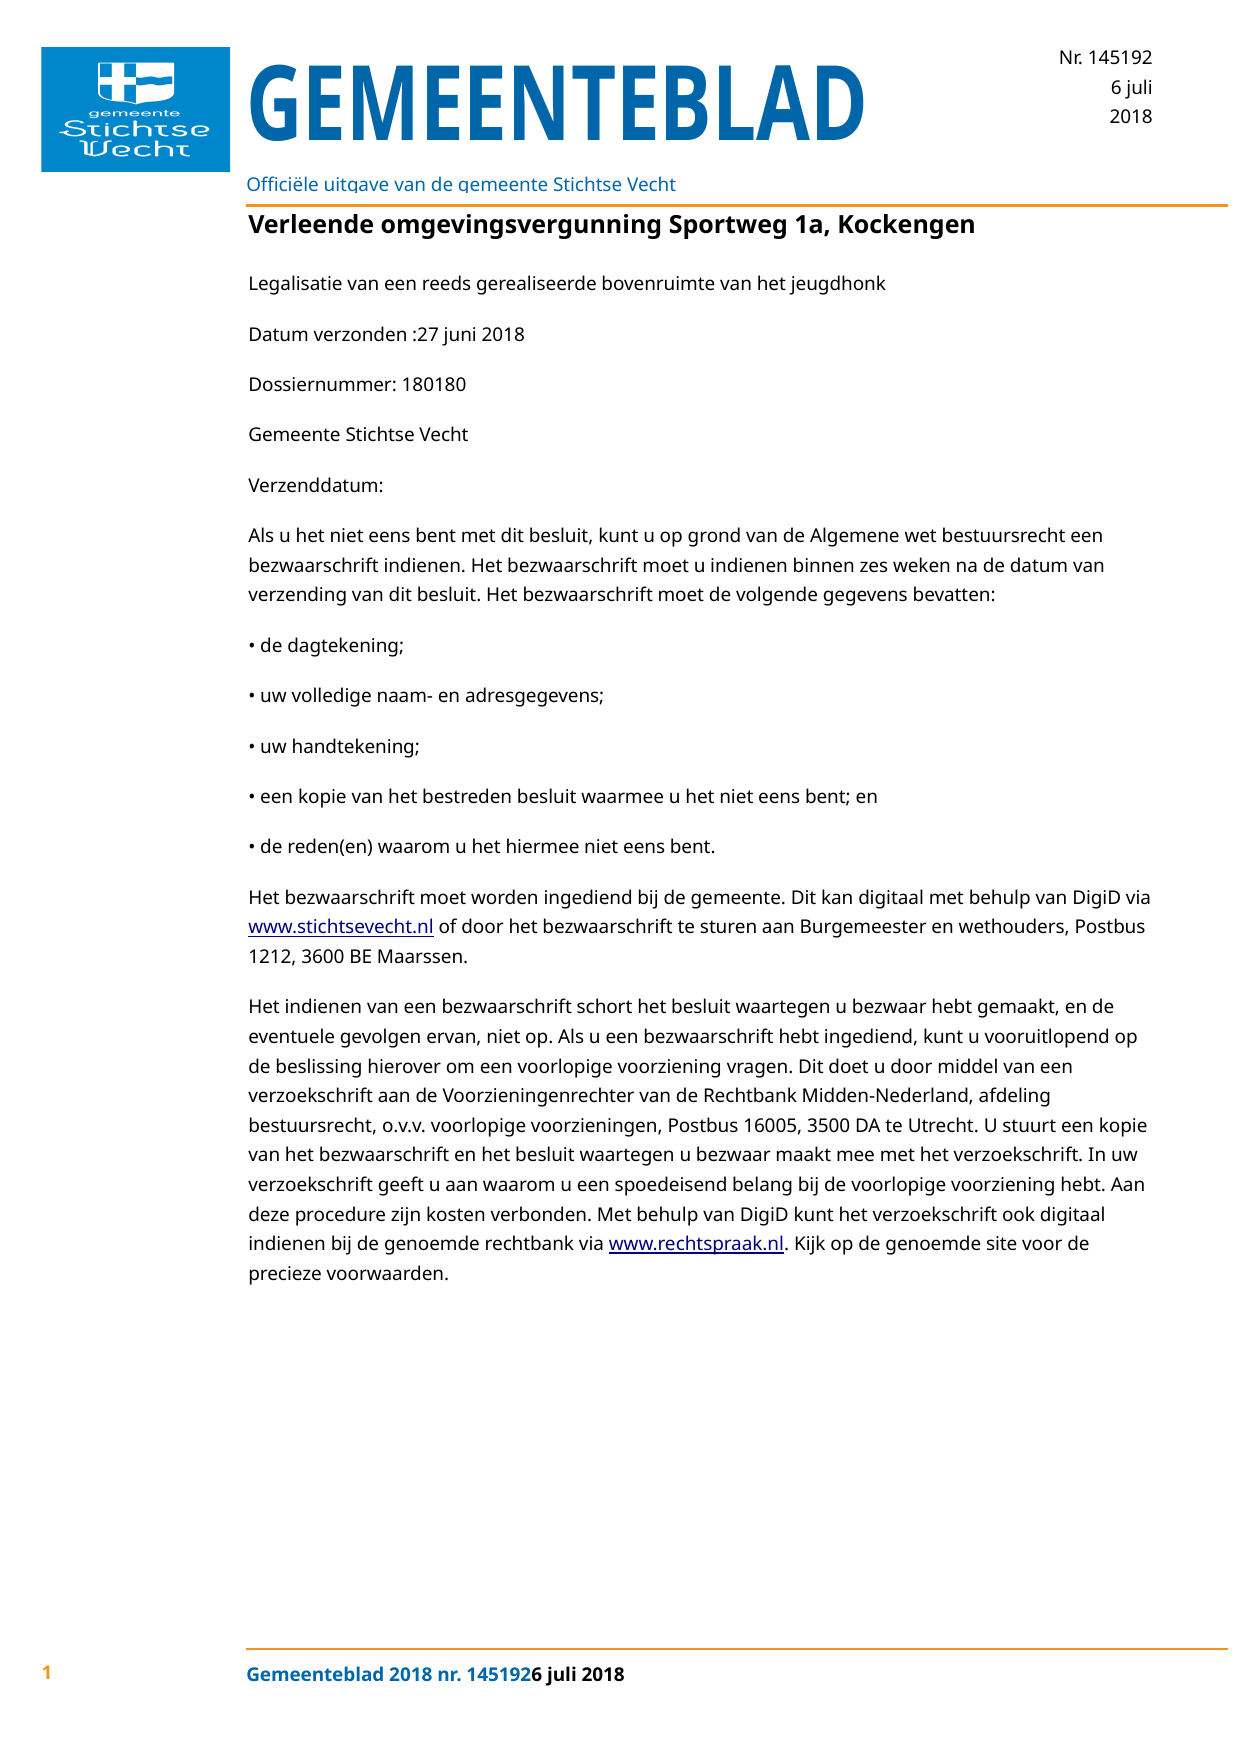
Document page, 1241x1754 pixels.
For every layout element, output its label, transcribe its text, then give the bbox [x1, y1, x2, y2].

text • uw volledige naam- en adresgegevens; [248, 682, 1152, 708]
text Gemeente Stichtse Vecht [248, 422, 1152, 447]
text Legalisatie van een reeds gerealiseerde bovenruimte van het jeugdhonk [248, 270, 1152, 296]
picture [99, 63, 135, 101]
picture [137, 63, 174, 103]
text Verleende omgevingsvergunning Sportweg 1a, Kockengen [248, 207, 1152, 241]
text Dossiernummer: 180180 [248, 371, 1152, 397]
text Het indienen van een bezwaarschrift schort het besluit waartegen u bezwaar hebt gemaakt, en de eventuele gevolgen ervan, niet op. Als u een bezwaarschrift hebt ingediend, kunt u vooruitlopend op de beslissing hierover om een voorlopige voorziening vragen. Dit doet u door middel van een verzoekschrift aan de Voorzieningenrechter van de Rechtbank Midden-Nederland, afdeling bestuursrecht, o.v.v. voorlopige voorzieningen, Postbus 16005, 3500 DA te Utrecht. U stuurt een kopie van het bezwaarschrift en het besluit waartegen u bezwaar maakt mee met het verzoekschrift. In uw verzoekschrift geeft u aan waarom u een spoedeisend belang bij de voorlopige voorziening hebt. Aan deze procedure zijn kosten verbonden. Met behulp van DigiD kunt het verzoekschrift ook digitaal indienen bij de genoemde rechtbank via www.rechtspraak.nl. Kijk op de genoemde site voor de precieze voorwaarden. [248, 994, 1152, 1286]
text Datum verzonden :27 juni 2018 [248, 321, 1152, 346]
text Als u het niet eens bent met dit besluit, kunt u op grond van de Algemene wet bestuursrecht een bezwaarschrift indienen. Het bezwaarschrift moet u indienen binnen zes weken na de datum van verzending van dit besluit. Het bezwaarschrift moet de volgende gegevens bevatten: [248, 522, 1152, 607]
text • een kopie van het bestreden besluit waarmee u het niet eens bent; en [248, 783, 1152, 809]
text Het bezwaarschrift moet worden ingediend bij de gemeente. Dit kan digitaal met behulp van DigiD via www.stichtsevecht.nl of door het bezwaarschrift te sturen aan Burgemeester en wethouders, Postbus 1212, 3600 BE Maarssen. [248, 884, 1152, 969]
text • de dagtekening; [248, 632, 1152, 658]
text Verzenddatum: [248, 472, 1152, 498]
text • de reden(en) waarom u het hiermee niet eens bent. [248, 834, 1152, 859]
text • uw handtekening; [248, 733, 1152, 758]
